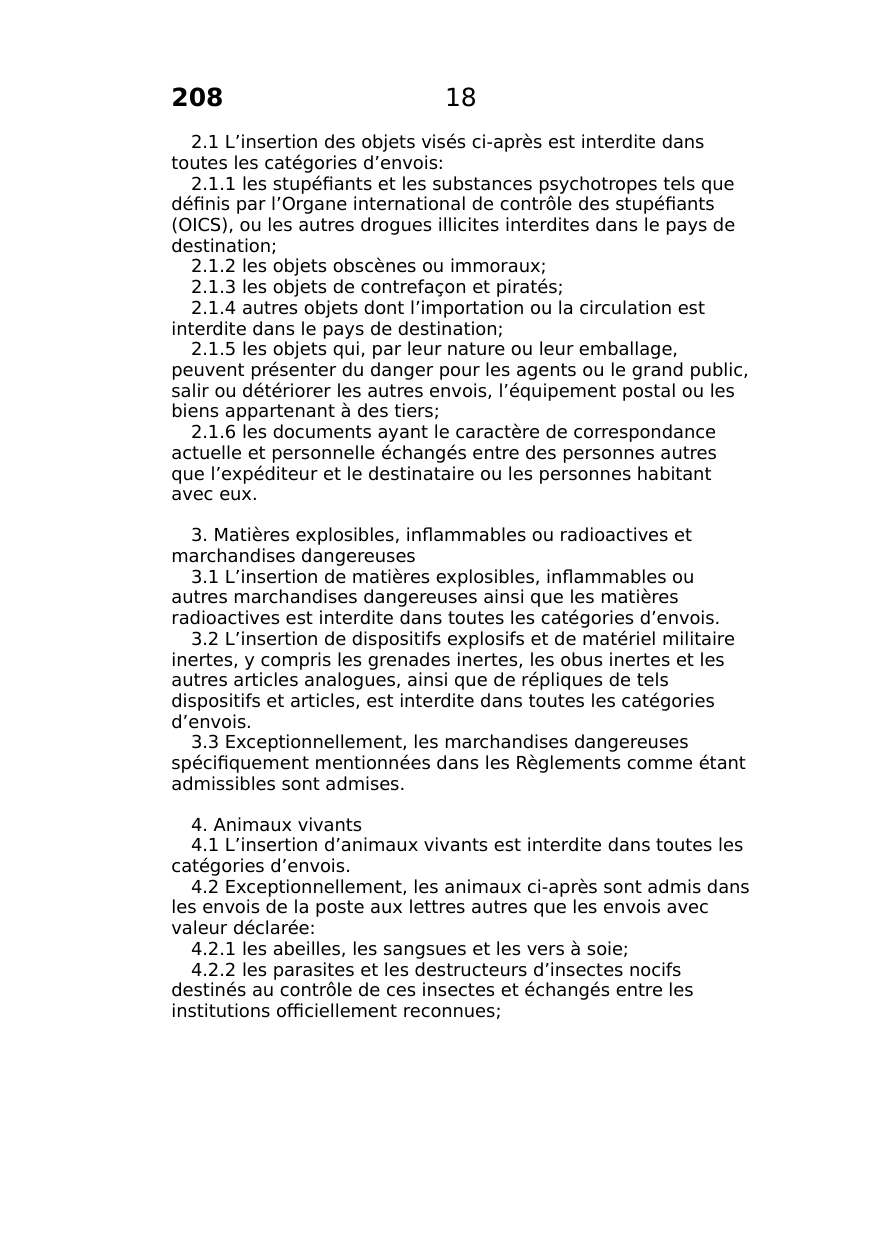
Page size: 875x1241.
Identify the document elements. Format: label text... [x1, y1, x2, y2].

text 4.2.1 les abeilles, les sangsues et les vers à soie; [171, 939, 756, 959]
text 2.1.2 les objets obscènes ou immoraux; [171, 256, 756, 277]
text 2.1 L’insertion des objets visés ci-après est interdite dans toutes les catégories d’envois: [171, 132, 756, 173]
text 3.1 L’insertion de matières explosibles, inflammables ou autres marchandises dangereuses ainsi que les matières radioactives est interdite dans toutes les catégories d’envois. [171, 566, 756, 629]
text 2.1.5 les objets qui, par leur nature ou leur emballage, peuvent présenter du danger pour les agents ou le grand public, salir ou détériorer les autres envois, l’équipement postal ou les biens appartenant à des tiers; [171, 339, 756, 422]
text 4.1 L’insertion d’animaux vivants est interdite dans toutes les catégories d’envois. [171, 835, 756, 877]
text 2.1.6 les documents ayant le caractère de correspondance actuelle et personnelle échangés entre des personnes autres que l’expéditeur et le destinataire ou les personnes habitant avec eux. [171, 422, 756, 505]
text 4.2 Exceptionnellement, les animaux ci-après sont admis dans les envois de la poste aux lettres autres que les envois avec valeur déclarée: [171, 877, 756, 939]
text 2.1.3 les objets de contrefaçon et piratés; [171, 277, 756, 298]
text 2.1.4 autres objets dont l’importation ou la circulation est interdite dans le pays de destination; [171, 298, 756, 339]
text 3.3 Exceptionnellement, les marchandises dangereuses spécifiquement mentionnées dans les Règlements comme étant admissibles sont admises. [171, 732, 756, 794]
text 3.2 L’insertion de dispositifs explosifs et de matériel militaire inertes, y compris les grenades inertes, les obus inertes et les autres articles analogues, ainsi que de répliques de tels dispositifs et articles, est interdite dans toutes les catégories d’envois. [171, 629, 756, 732]
text 3. Matières explosibles, inflammables ou radioactives et marchandises dangereuses [171, 525, 756, 566]
text 4. Animaux vivants [171, 814, 756, 835]
text 4.2.2 les parasites et les destructeurs d’insectes nocifs destinés au contrôle de ces insectes et échangés entre les institutions officiellement reconnues; [171, 959, 756, 1022]
text 2.1.1 les stupéfiants et les substances psychotropes tels que définis par l’Organe international de contrôle des stupéfiants (OICS), ou les autres drogues illicites interdites dans le pays de destination; [171, 173, 756, 256]
